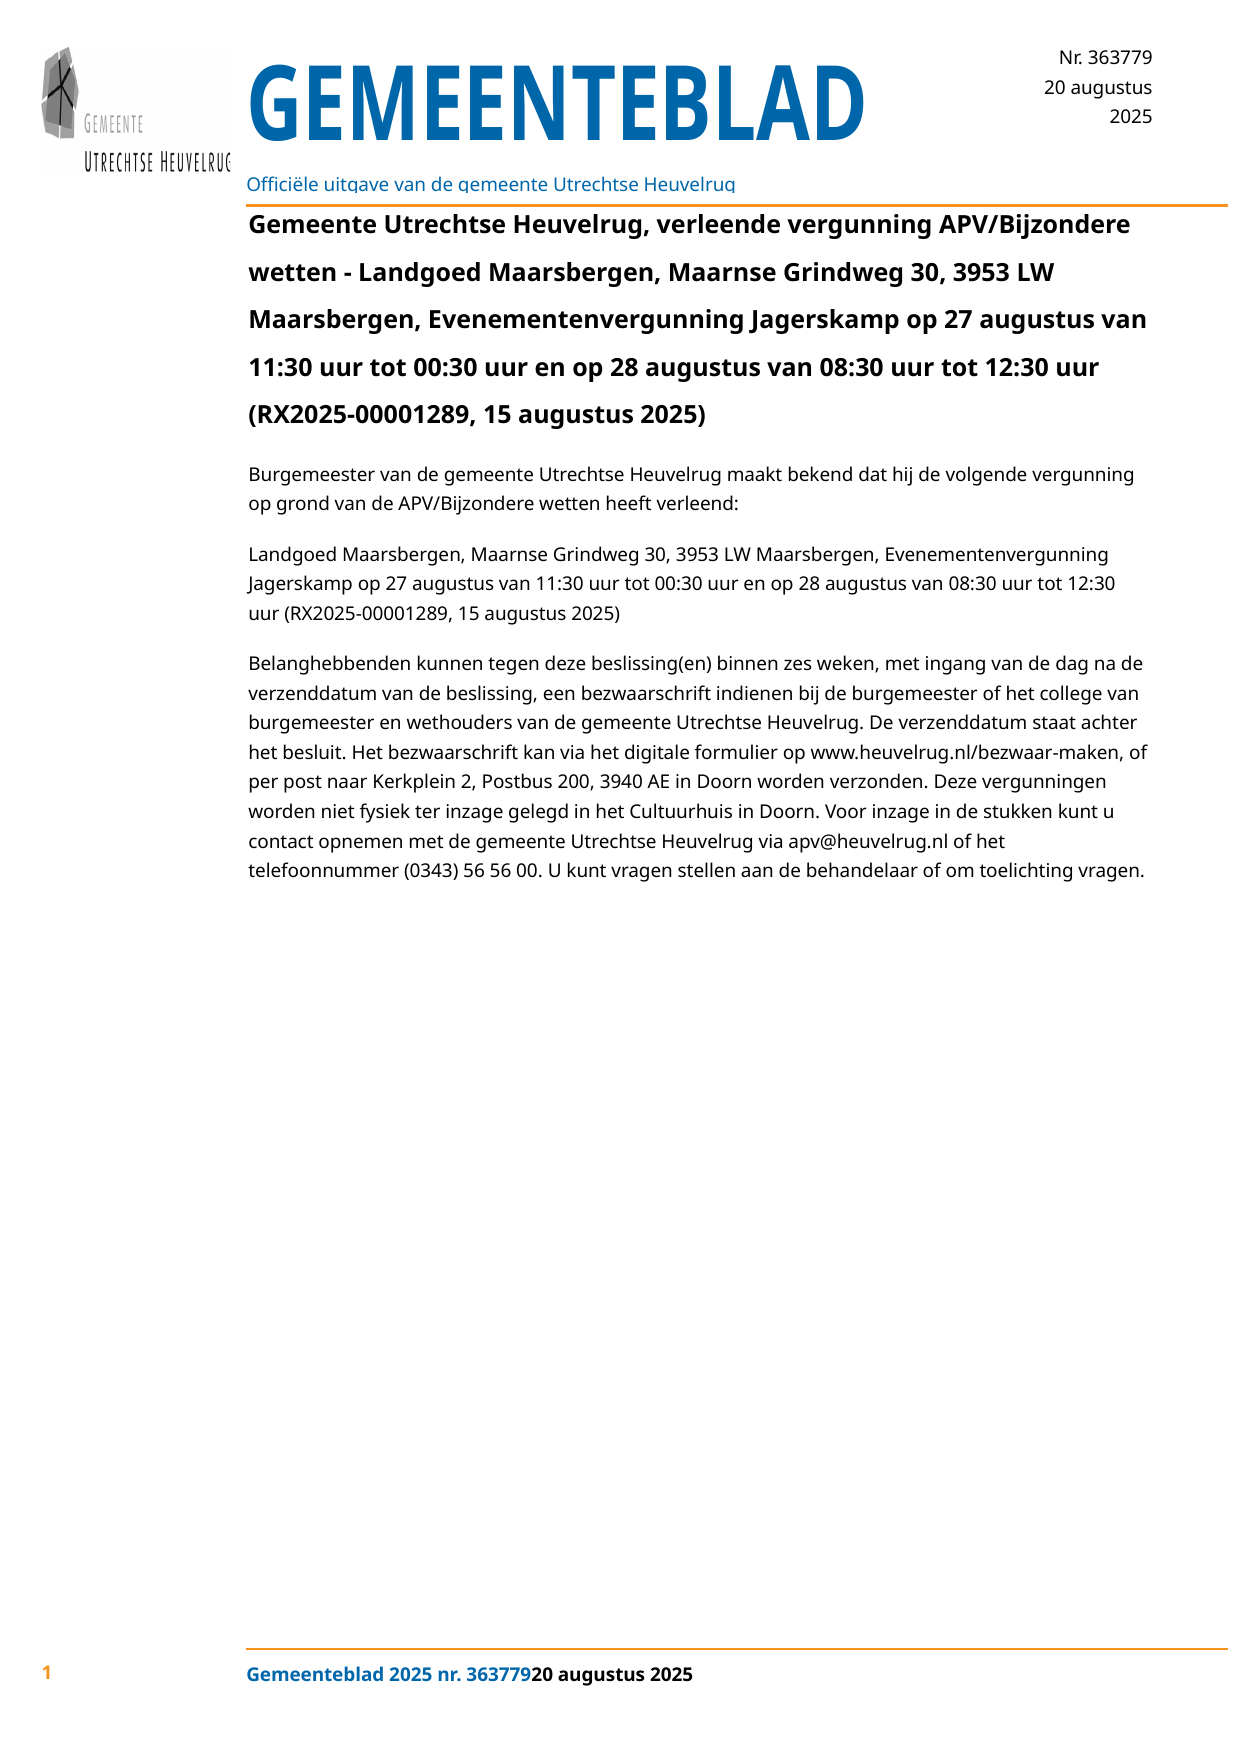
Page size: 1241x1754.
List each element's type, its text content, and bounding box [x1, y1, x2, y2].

text Landgoed Maarsbergen, Maarnse Grindweg 30, 3953 LW Maarsbergen, Evenementenvergunning Jagerskamp op 27 augustus van 11:30 uur tot 00:30 uur en op 28 augustus van 08:30 uur tot 12:30 uur (RX2025-00001289, 15 augustus 2025) [248, 541, 1152, 626]
text Belanghebbenden kunnen tegen deze beslissing(en) binnen zes weken, met ingang van de dag na de verzenddatum van de beslissing, een bezwaarschrift indienen bij de burgemeester of het college van burgemeester en wethouders van de gemeente Utrechtse Heuvelrug. De verzenddatum staat achter het besluit. Het bezwaarschrift kan via het digitale formulier op www.heuvelrug.nl/bezwaar-maken, of per post naar Kerkplein 2, Postbus 200, 3940 AE in Doorn worden verzonden. Deze vergunningen worden niet fysiek ter inzage gelegd in het Cultuurhuis in Doorn. Voor inzage in de stukken kunt u contact opnemen met de gemeente Utrechtse Heuvelrug via apv@heuvelrug.nl of het telefoonnummer (0343) 56 56 00. U kunt vragen stellen aan de behandelaar of om toelichting vragen. [248, 650, 1152, 883]
text Burgemeester van de gemeente Utrechtse Heuvelrug maakt bekend dat hij de volgende vergunning op grond van de APV/Bijzondere wetten heeft verleend: [248, 461, 1152, 516]
picture [41, 47, 231, 172]
text Gemeente Utrechtse Heuvelrug, verleende vergunning APV/Bijzondere wetten - Landgoed Maarsbergen, Maarnse Grindweg 30, 3953 LW Maarsbergen, Evenementenvergunning Jagerskamp op 27 augustus van 11:30 uur tot 00:30 uur en op 28 augustus van 08:30 uur tot 12:30 uur (RX2025-00001289, 15 augustus 2025) [248, 207, 1152, 431]
